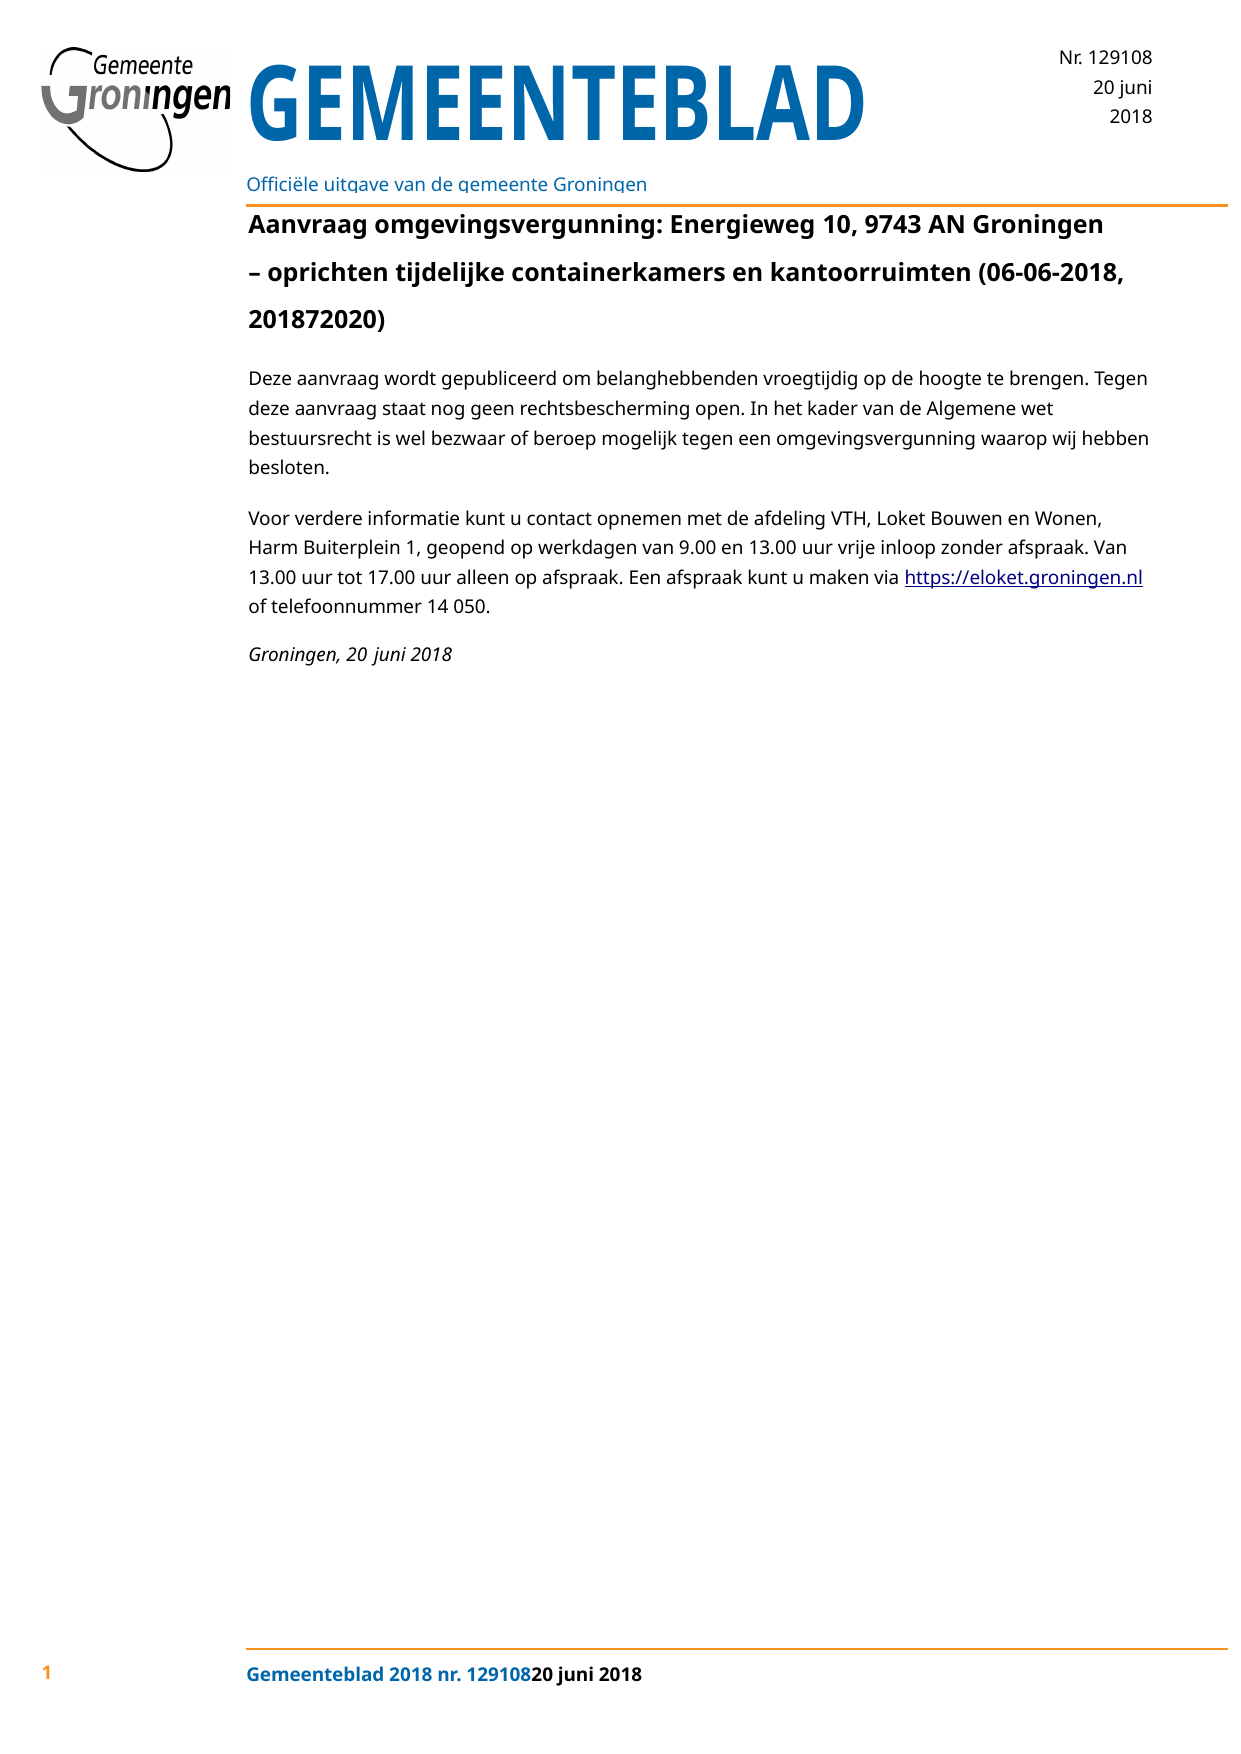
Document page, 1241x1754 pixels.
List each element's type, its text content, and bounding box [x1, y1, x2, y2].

text Aanvraag omgevingsvergunning: Energieweg 10, 9743 AN Groningen – oprichten tijdelijke containerkamers en kantoorruimten (06-06-2018, 201872020) [248, 207, 1152, 336]
text Voor verdere informatie kunt u contact opnemen met de afdeling VTH, Loket Bouwen en Wonen, Harm Buiterplein 1, geopend op werkdagen van 9.00 en 13.00 uur vrije inloop zonder afspraak. Van 13.00 uur tot 17.00 uur alleen op afspraak. Een afspraak kunt u maken via https://eloket.groningen.nl of telefoonnummer 14 050. [248, 505, 1152, 619]
text Groningen, 20 juni 2018 [248, 641, 1152, 667]
picture [41, 47, 231, 172]
text Deze aanvraag wordt gepubliceerd om belanghebbenden vroegtijdig op de hoogte te brengen. Tegen deze aanvraag staat nog geen rechtsbescherming open. In het kader van de Algemene wet bestuursrecht is wel bezwaar of beroep mogelijk tegen een omgevingsvergunning waarop wij hebben besloten. [248, 366, 1152, 480]
